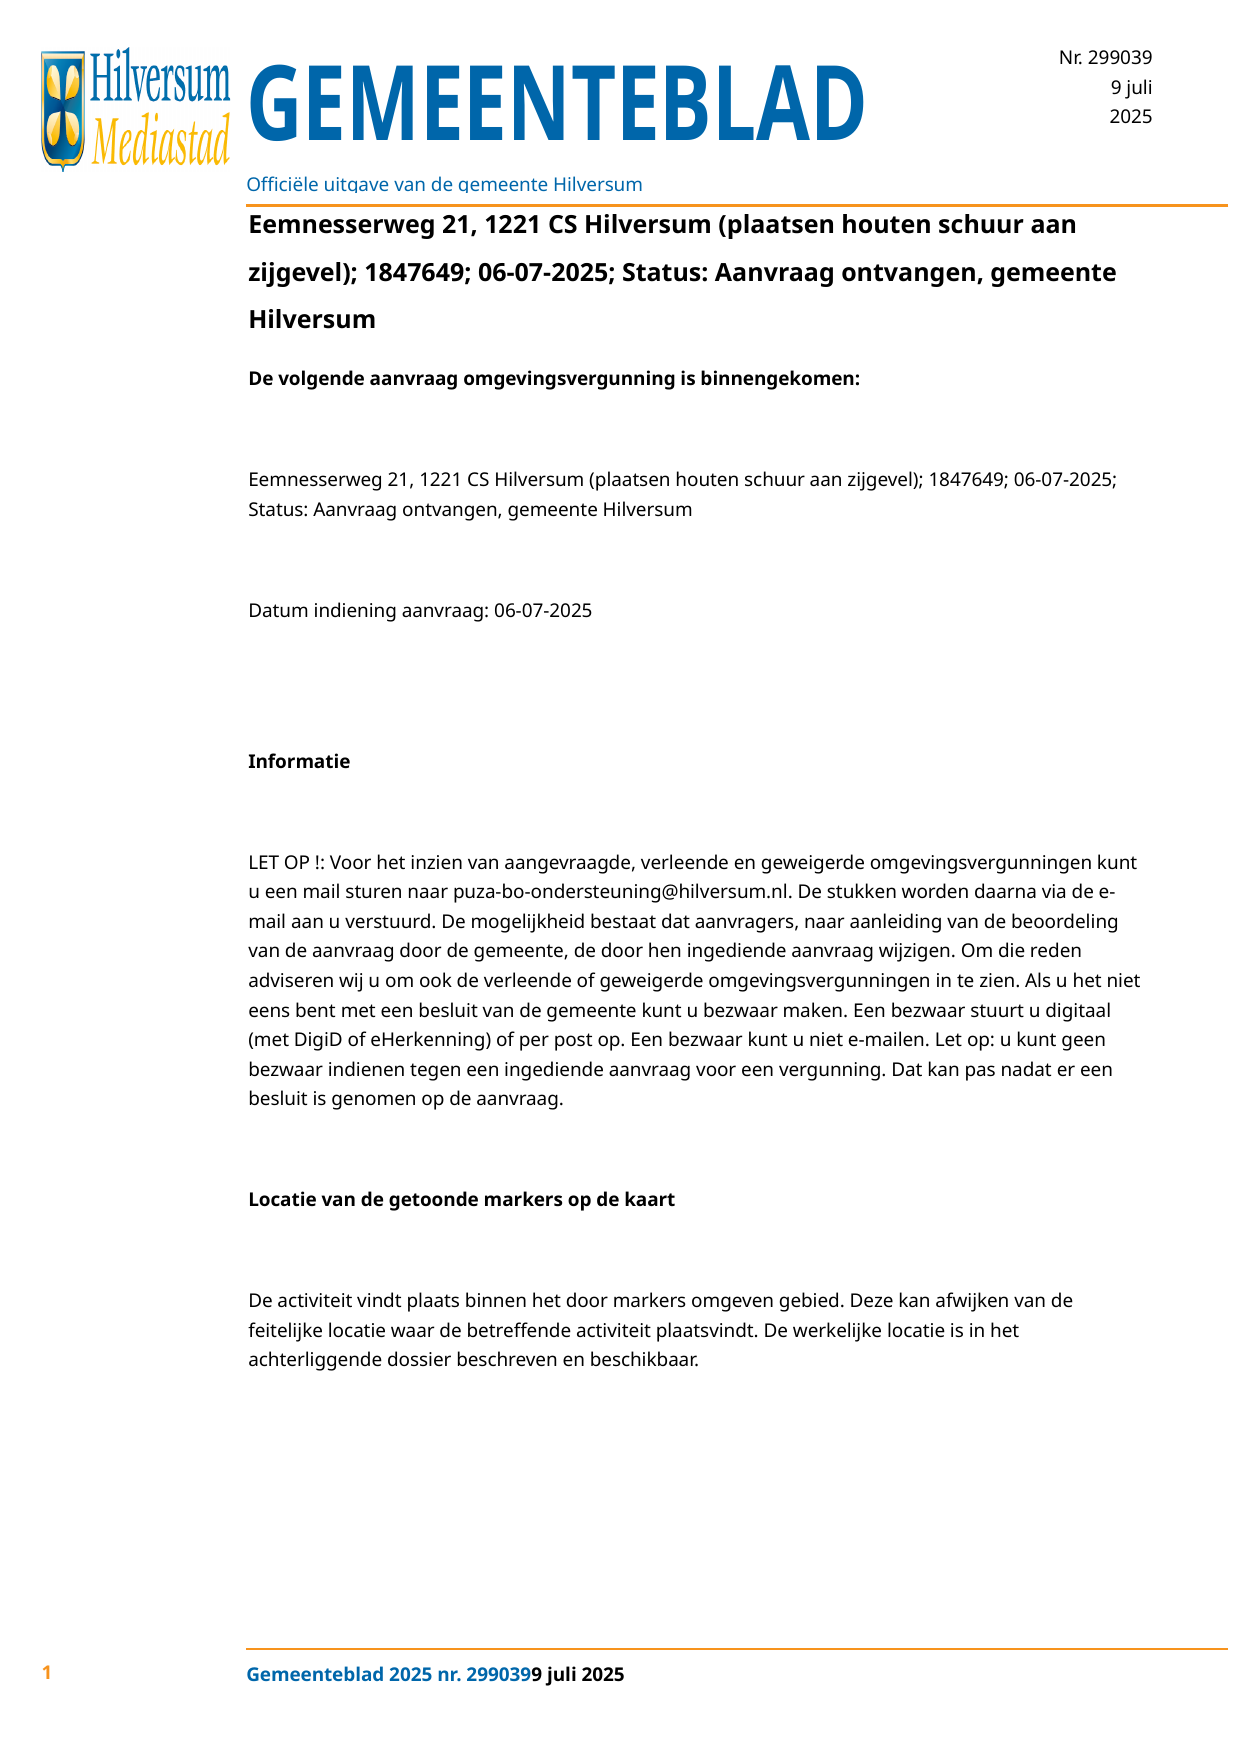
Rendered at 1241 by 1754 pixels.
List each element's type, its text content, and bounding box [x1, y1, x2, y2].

text De activiteit vindt plaats binnen het door markers omgeven gebied. Deze kan afwijken van de feitelijke locatie waar de betreffende activiteit plaatsvindt. De werkelijke locatie is in het achterliggende dossier beschreven en beschikbaar. [248, 1287, 1152, 1372]
text LET OP !: Voor het inzien van aangevraagde, verleende en geweigerde omgevingsvergunningen kunt u een mail sturen naar puza-bo-ondersteuning@hilversum.nl. De stukken worden daarna via de e-mail aan u verstuurd. De mogelijkheid bestaat dat aanvragers, naar aanleiding van de beoordeling van de aanvraag door de gemeente, de door hen ingediende aanvraag wijzigen. Om die reden adviseren wij u om ook de verleende of geweigerde omgevingsvergunningen in te zien. Als u het niet eens bent met een besluit van de gemeente kunt u bezwaar maken. Een bezwaar stuurt u digitaal (met DigiD of eHerkenning) of per post op. Een bezwaar kunt u niet e-mailen. Let op: u kunt geen bezwaar indienen tegen een ingediende aanvraag voor een vergunning. Dat kan pas nadat er een besluit is genomen op de aanvraag. [248, 849, 1152, 1111]
text Locatie van de getoonde markers op de kaart [248, 1186, 1152, 1212]
text Informatie [248, 748, 1152, 774]
picture [41, 47, 231, 172]
text Datum indiening aanvraag: 06-07-2025 [248, 597, 1152, 622]
text Eemnesserweg 21, 1221 CS Hilversum (plaatsen houten schuur aan zijgevel); 1847649; 06-07-2025; Status: Aanvraag ontvangen, gemeente Hilversum [248, 207, 1152, 336]
text De volgende aanvraag omgevingsvergunning is binnengekomen: [248, 366, 1152, 391]
text Eemnesserweg 21, 1221 CS Hilversum (plaatsen houten schuur aan zijgevel); 1847649; 06-07-2025; Status: Aanvraag ontvangen, gemeente Hilversum [248, 466, 1152, 522]
